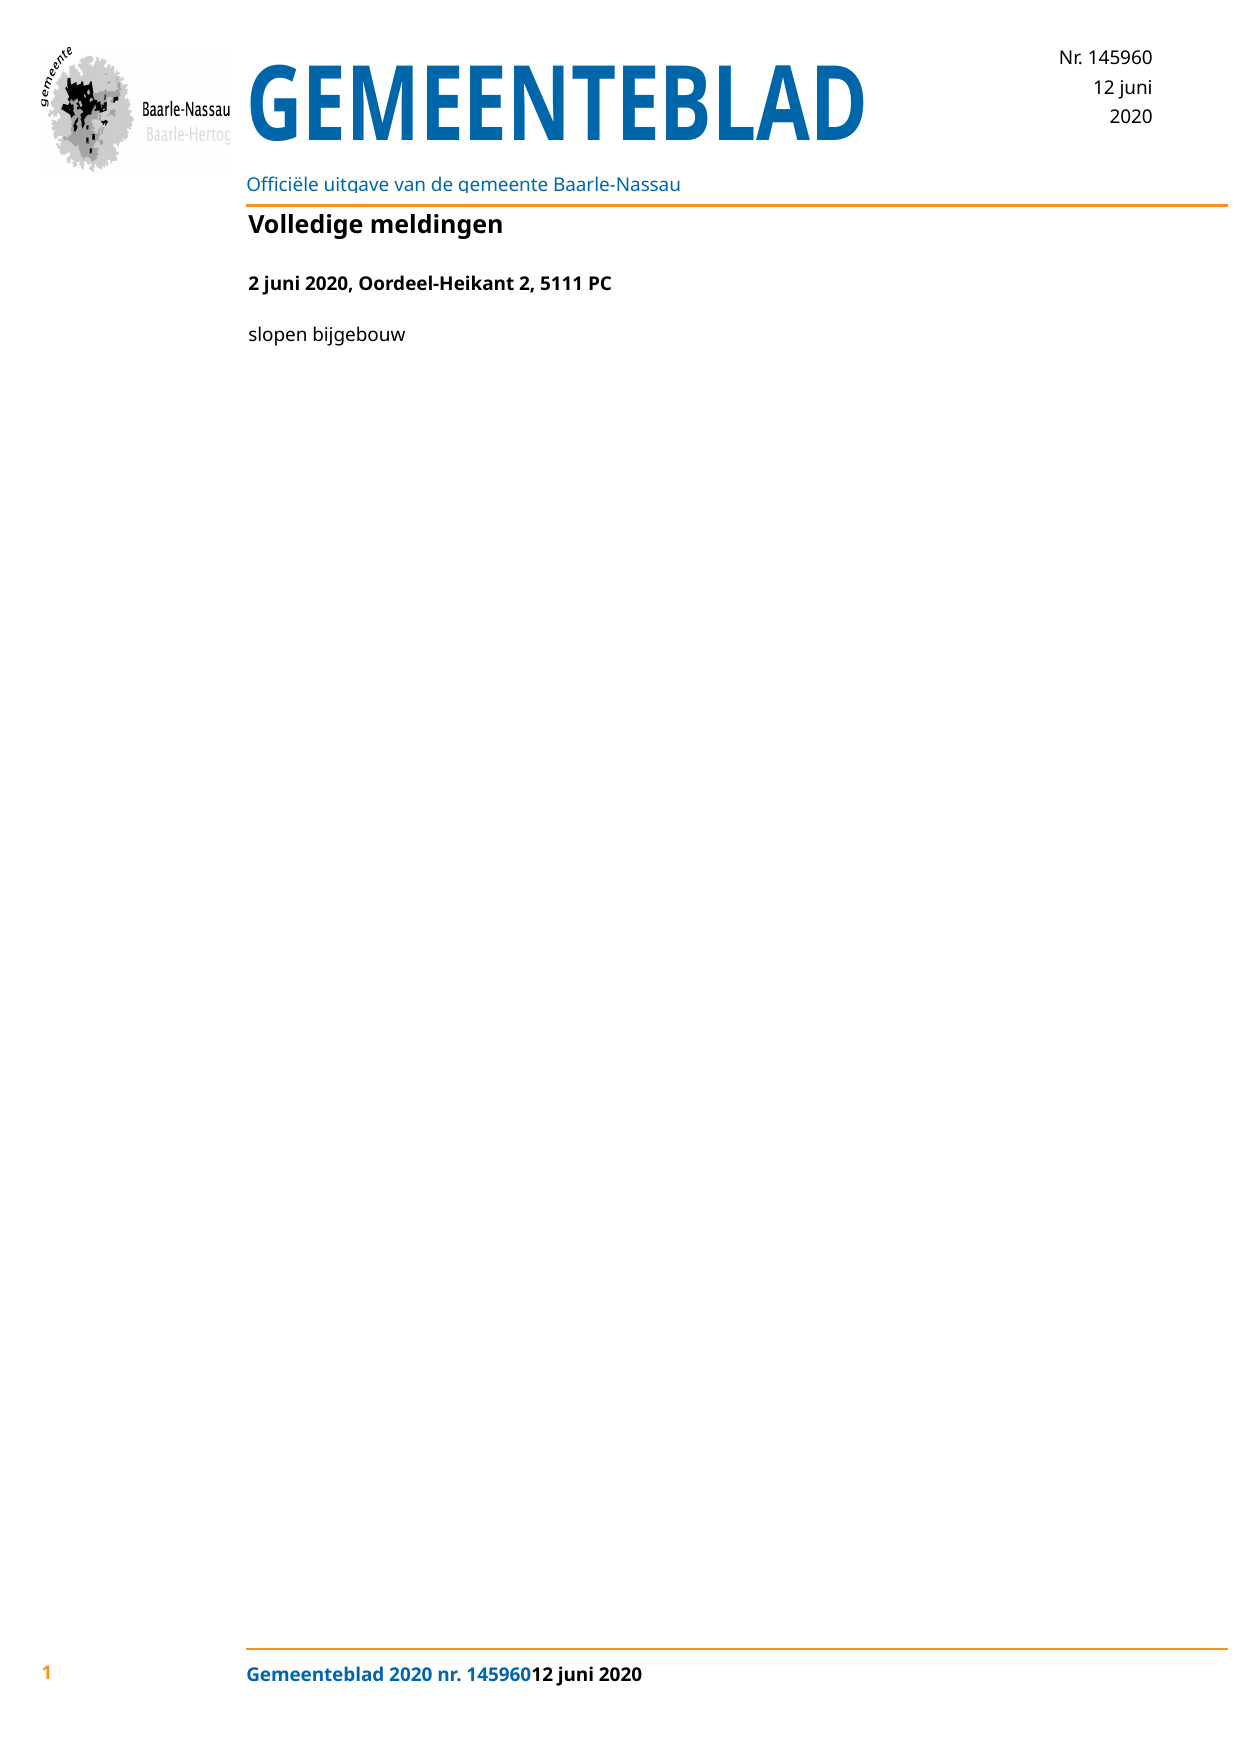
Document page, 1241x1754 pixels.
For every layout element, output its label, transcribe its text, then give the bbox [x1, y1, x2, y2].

text Volledige meldingen [248, 207, 1152, 241]
text 2 juni 2020, Oordeel-Heikant 2, 5111 PC [248, 270, 1152, 296]
text slopen bijgebouw [248, 321, 1152, 346]
picture [41, 47, 231, 172]
